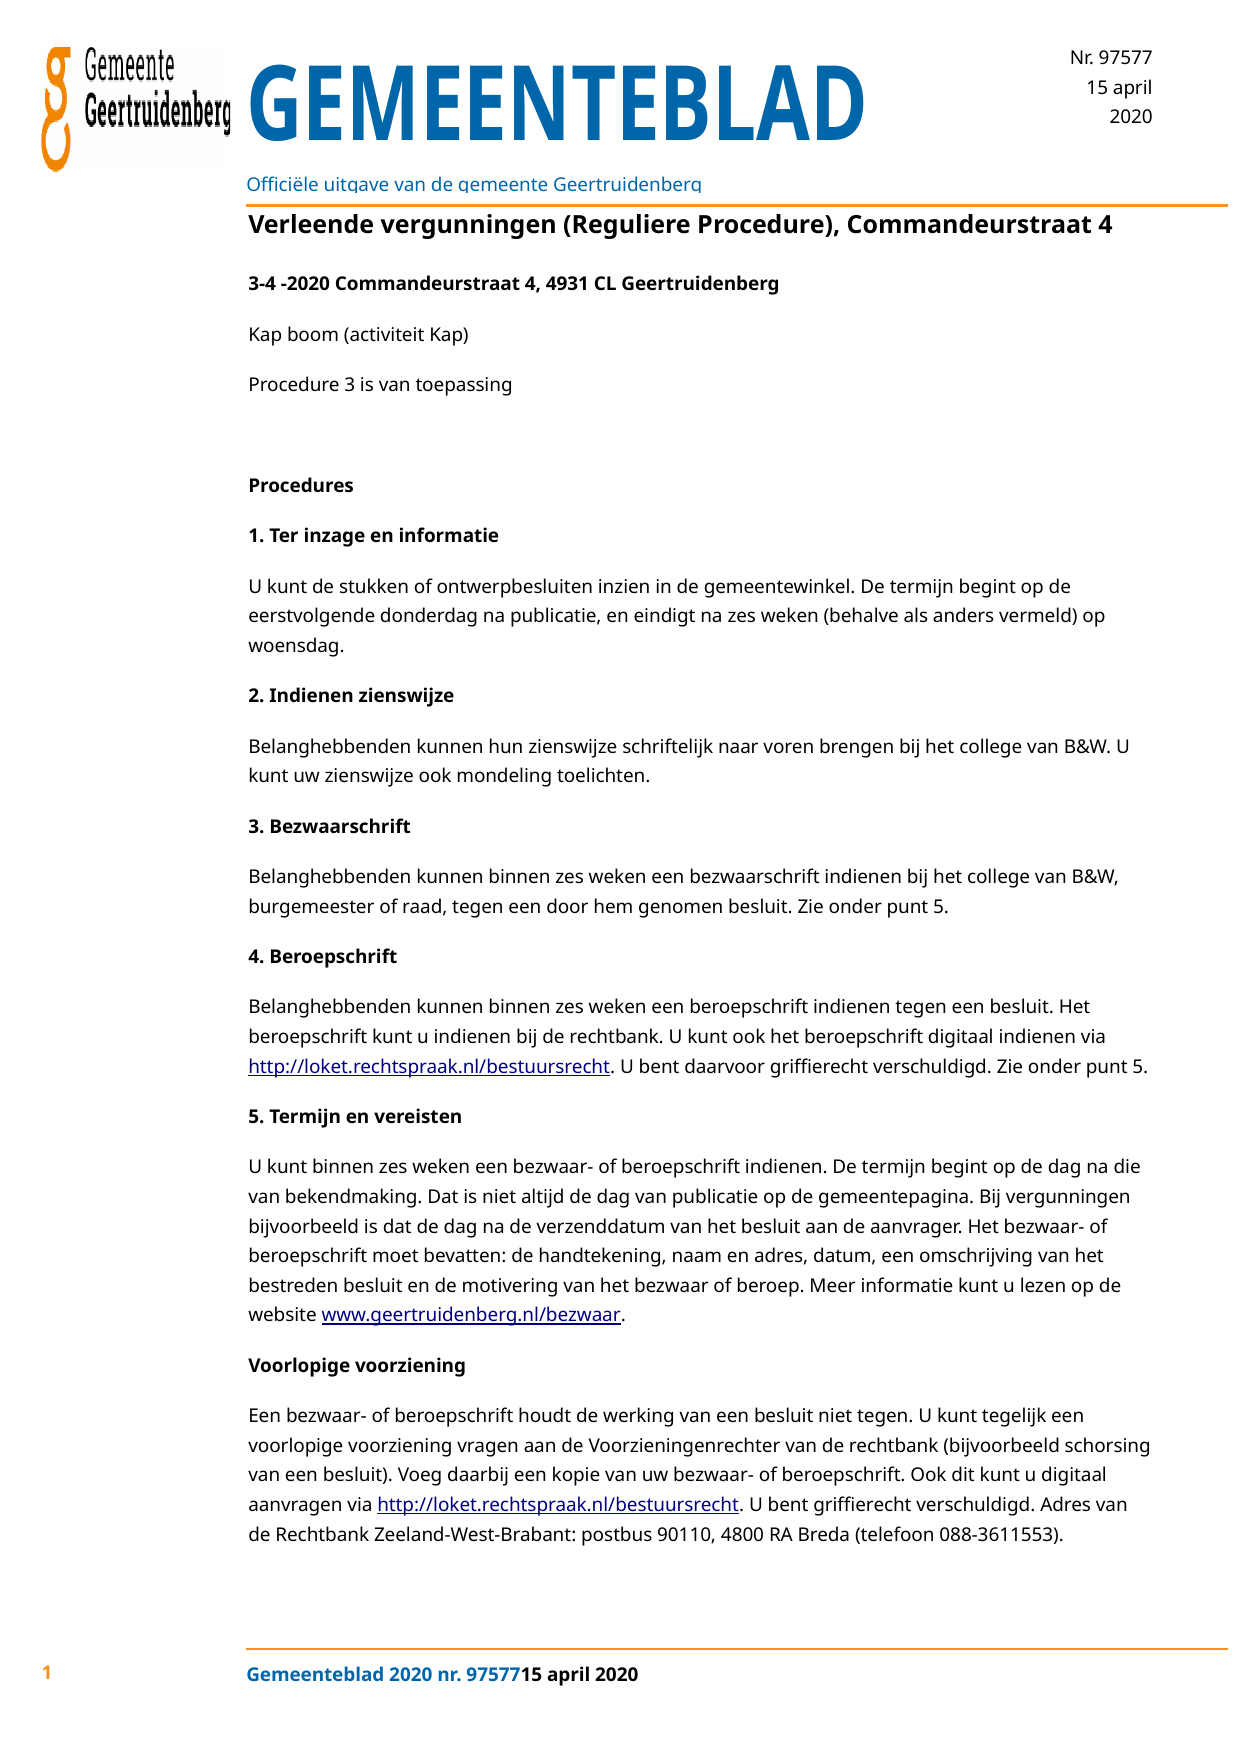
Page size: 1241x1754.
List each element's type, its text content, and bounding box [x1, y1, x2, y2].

text Belanghebbenden kunnen binnen zes weken een beroepschrift indienen tegen een besluit. Het beroepschrift kunt u indienen bij de rechtbank. U kunt ook het beroepschrift digitaal indienen via http://loket.rechtspraak.nl/bestuursrecht. U bent daarvoor griffierecht verschuldigd. Zie onder punt 5. [248, 994, 1152, 1078]
text 5. Termijn en vereisten [248, 1103, 1152, 1129]
text 3-4 -2020 Commandeurstraat 4, 4931 CL Geertruidenberg [248, 270, 1152, 296]
text Procedure 3 is van toepassing [248, 371, 1152, 397]
text 2. Indienen zienswijze [248, 682, 1152, 708]
text U kunt de stukken of ontwerpbesluiten inzien in de gemeentewinkel. De termijn begint op de eerstvolgende donderdag na publicatie, en eindigt na zes weken (behalve als anders vermeld) op woensdag. [248, 573, 1152, 658]
text 3. Bezwaarschrift [248, 813, 1152, 838]
text Verleende vergunningen (Reguliere Procedure), Commandeurstraat 4 [248, 207, 1152, 241]
text Kap boom (activiteit Kap) [248, 321, 1152, 346]
text Belanghebbenden kunnen hun zienswijze schriftelijk naar voren brengen bij het college van B&W. U kunt uw zienswijze ook mondeling toelichten. [248, 733, 1152, 788]
text Belanghebbenden kunnen binnen zes weken een bezwaarschrift indienen bij het college van B&W, burgemeester of raad, tegen een door hem genomen besluit. Zie onder punt 5. [248, 863, 1152, 918]
text U kunt binnen zes weken een bezwaar- of beroepschrift indienen. De termijn begint op de dag na die van bekendmaking. Dat is niet altijd de dag van publicatie op de gemeentepagina. Bij vergunningen bijvoorbeeld is dat de dag na de verzenddatum van het besluit aan de aanvrager. Het bezwaar- of beroepschrift moet bevatten: de handtekening, naam en adres, datum, een omschrijving van het bestreden besluit en de motivering van het bezwaar of beroep. Meer informatie kunt u lezen op de website www.geertruidenberg.nl/bezwaar. [248, 1154, 1152, 1327]
text Procedures [248, 472, 1152, 498]
picture [41, 47, 231, 172]
text Voorlopige voorziening [248, 1352, 1152, 1378]
text 1. Ter inzage en informatie [248, 522, 1152, 548]
text 4. Beroepschrift [248, 943, 1152, 969]
text Een bezwaar- of beroepschrift houdt de werking van een besluit niet tegen. U kunt tegelijk een voorlopige voorziening vragen aan de Voorzieningenrechter van de rechtbank (bijvoorbeeld schorsing van een besluit). Voeg daarbij een kopie van uw bezwaar- of beroepschrift. Ook dit kunt u digitaal aanvragen via http://loket.rechtspraak.nl/bestuursrecht. U bent griffierecht verschuldigd. Adres van de Rechtbank Zeeland-West-Brabant: postbus 90110, 4800 RA Breda (telefoon 088-3611553). [248, 1402, 1152, 1546]
